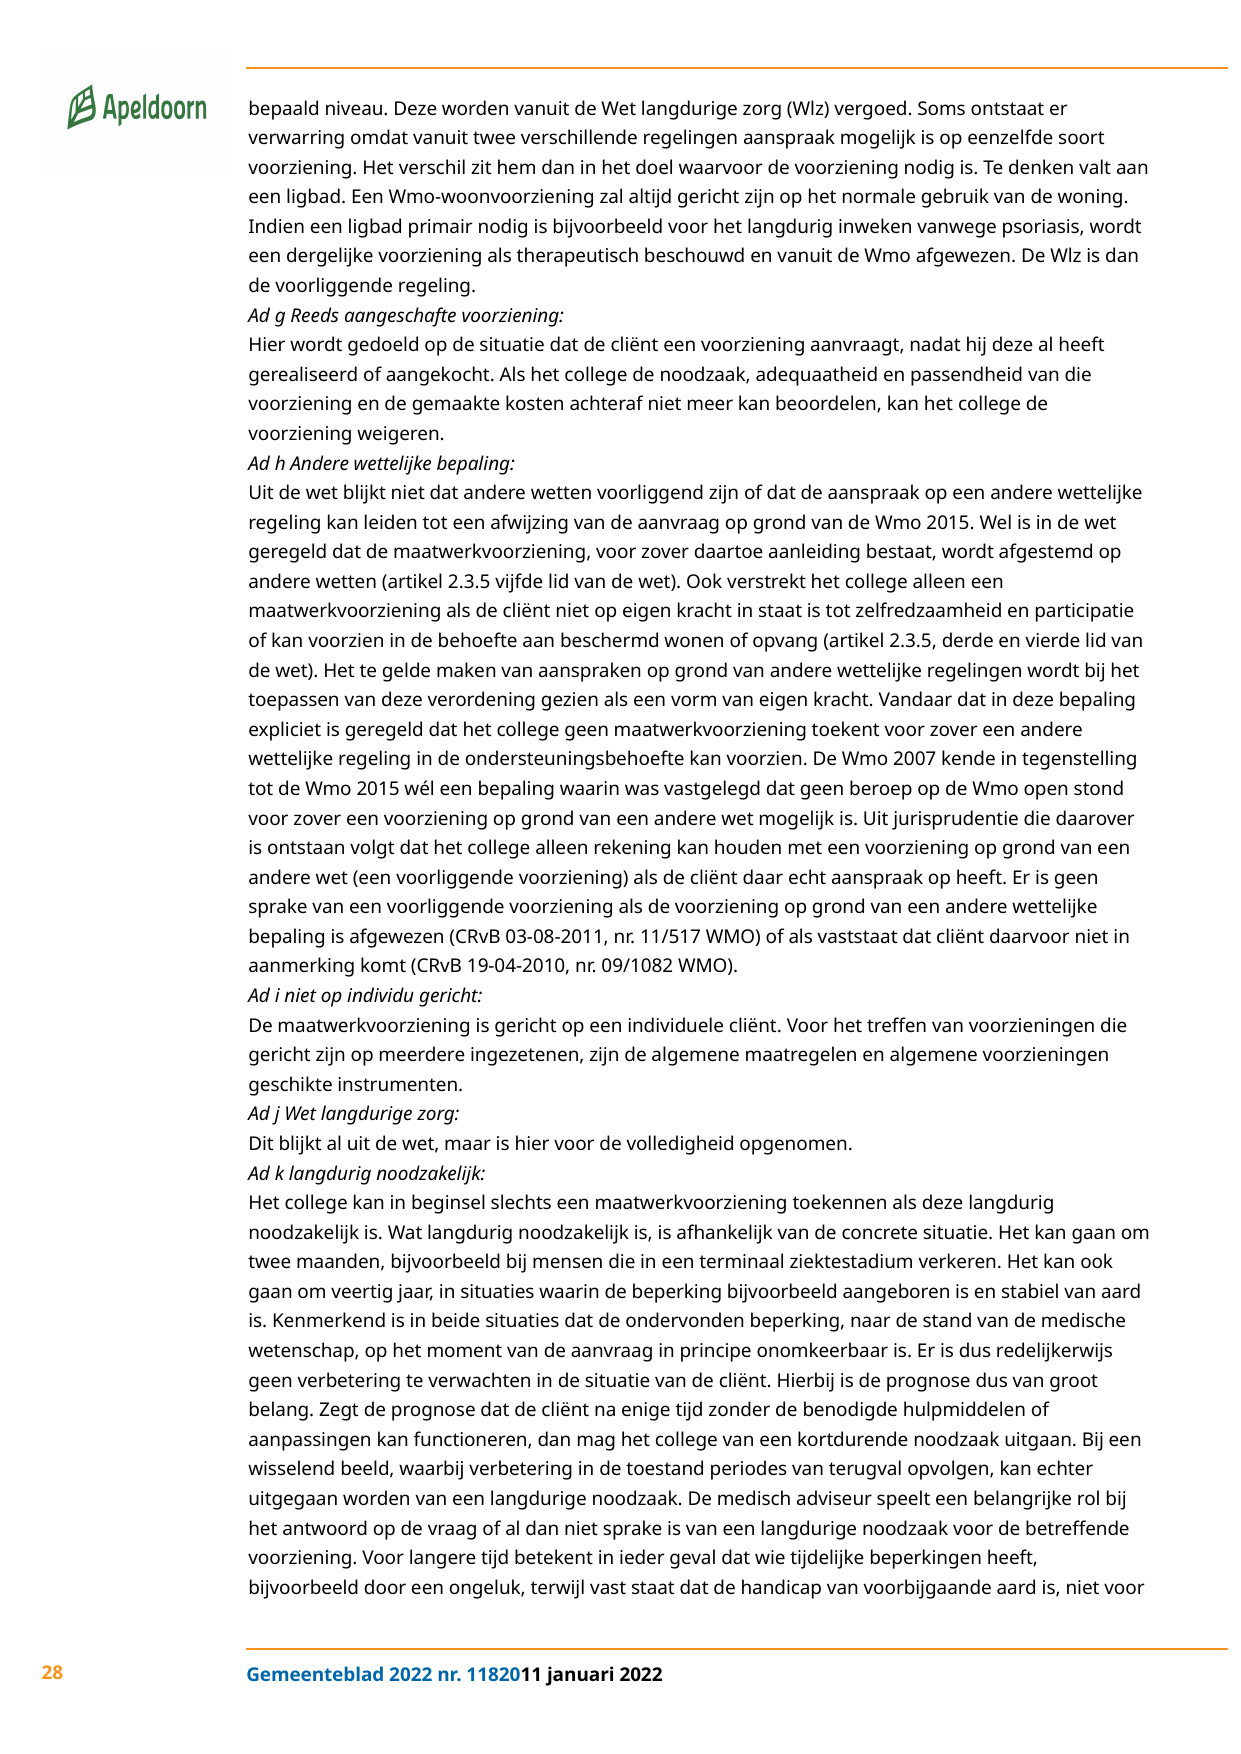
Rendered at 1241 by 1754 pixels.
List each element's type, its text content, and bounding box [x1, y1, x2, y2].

text De maatwerkvoorziening is gericht op een individuele cliënt. Voor het treffen van voorzieningen die gericht zijn op meerdere ingezetenen, zijn de algemene maatregelen en algemene voorzieningen geschikte instrumenten. [248, 1012, 1152, 1097]
picture [41, 47, 231, 172]
text Uit de wet blijkt niet dat andere wetten voorliggend zijn of dat de aanspraak op een andere wettelijke regeling kan leiden tot een afwijzing van de aanvraag op grond van de Wmo 2015. Wel is in de wet geregeld dat de maatwerkvoorziening, voor zover daartoe aanleiding bestaat, wordt afgestemd op andere wetten (artikel 2.3.5 vijfde lid van de wet). Ook verstrekt het college alleen een maatwerkvoorziening als de cliënt niet op eigen kracht in staat is tot zelfredzaamheid en participatie of kan voorzien in de behoefte aan beschermd wonen of opvang (artikel 2.3.5, derde en vierde lid van de wet). Het te gelde maken van aanspraken op grond van andere wettelijke regelingen wordt bij het toepassen van deze verordening gezien als een vorm van eigen kracht. Vandaar dat in deze bepaling expliciet is geregeld dat het college geen maatwerkvoorziening toekent voor zover een andere wettelijke regeling in de ondersteuningsbehoefte kan voorzien. De Wmo 2007 kende in tegenstelling tot de Wmo 2015 wél een bepaling waarin was vastgelegd dat geen beroep op de Wmo open stond voor zover een voorziening op grond van een andere wet mogelijk is. Uit jurisprudentie die daarover is ontstaan volgt dat het college alleen rekening kan houden met een voorziening op grond van een andere wet (een voorliggende voorziening) als de cliënt daar echt aanspraak op heeft. Er is geen sprake van een voorliggende voorziening als de voorziening op grond van een andere wettelijke bepaling is afgewezen (CRvB 03-08-2011, nr. 11/517 WMO) of als vaststaat dat cliënt daarvoor niet in aanmerking komt (CRvB 19-04-2010, nr. 09/1082 WMO). [248, 479, 1152, 978]
text Ad i niet op individu gericht: [248, 982, 1152, 1008]
text Ad j Wet langdurige zorg: [248, 1101, 1152, 1126]
text Ad k langdurig noodzakelijk: [248, 1160, 1152, 1186]
text Hier wordt gedoeld op de situatie dat de cliënt een voorziening aanvraagt, nadat hij deze al heeft gerealiseerd of aangekocht. Als het college de noodzaak, adequaatheid en passendheid van die voorziening en de gemaakte kosten achteraf niet meer kan beoordelen, kan het college de voorziening weigeren. [248, 331, 1152, 446]
text Het college kan in beginsel slechts een maatwerkvoorziening toekennen als deze langdurig noodzakelijk is. Wat langdurig noodzakelijk is, is afhankelijk van de concrete situatie. Het kan gaan om twee maanden, bijvoorbeeld bij mensen die in een terminaal ziektestadium verkeren. Het kan ook gaan om veertig jaar, in situaties waarin de beperking bijvoorbeeld aangeboren is en stabiel van aard is. Kenmerkend is in beide situaties dat de ondervonden beperking, naar de stand van de medische wetenschap, op het moment van de aanvraag in principe onomkeerbaar is. Er is dus redelijkerwijs geen verbetering te verwachten in de situatie van de cliënt. Hierbij is de prognose dus van groot belang. Zegt de prognose dat de cliënt na enige tijd zonder de benodigde hulpmiddelen of aanpassingen kan functioneren, dan mag het college van een kortdurende noodzaak uitgaan. Bij een wisselend beeld, waarbij verbetering in de toestand periodes van terugval opvolgen, kan echter uitgegaan worden van een langdurige noodzaak. De medisch adviseur speelt een belangrijke rol bij het antwoord op de vraag of al dan niet sprake is van een langdurige noodzaak voor de betreffende voorziening. Voor langere tijd betekent in ieder geval dat wie tijdelijke beperkingen heeft, bijvoorbeeld door een ongeluk, terwijl vast staat dat de handicap van voorbijgaande aard is, niet voor [248, 1189, 1152, 1600]
text Dit blijkt al uit de wet, maar is hier voor de volledigheid opgenomen. [248, 1130, 1152, 1156]
text Ad g Reeds aangeschafte voorziening: [248, 302, 1152, 328]
text bepaald niveau. Deze worden vanuit de Wet langdurige zorg (Wlz) vergoed. Soms ontstaat er verwarring omdat vanuit twee verschillende regelingen aanspraak mogelijk is op eenzelfde soort voorziening. Het verschil zit hem dan in het doel waarvoor de voorziening nodig is. Te denken valt aan een ligbad. Een Wmo-woonvoorziening zal altijd gericht zijn op het normale gebruik van de woning. Indien een ligbad primair nodig is bijvoorbeeld voor het langdurig inweken vanwege psoriasis, wordt een dergelijke voorziening als therapeutisch beschouwd en vanuit de Wmo afgewezen. De Wlz is dan de voorliggende regeling. [248, 95, 1152, 298]
text Ad h Andere wettelijke bepaling: [248, 450, 1152, 476]
